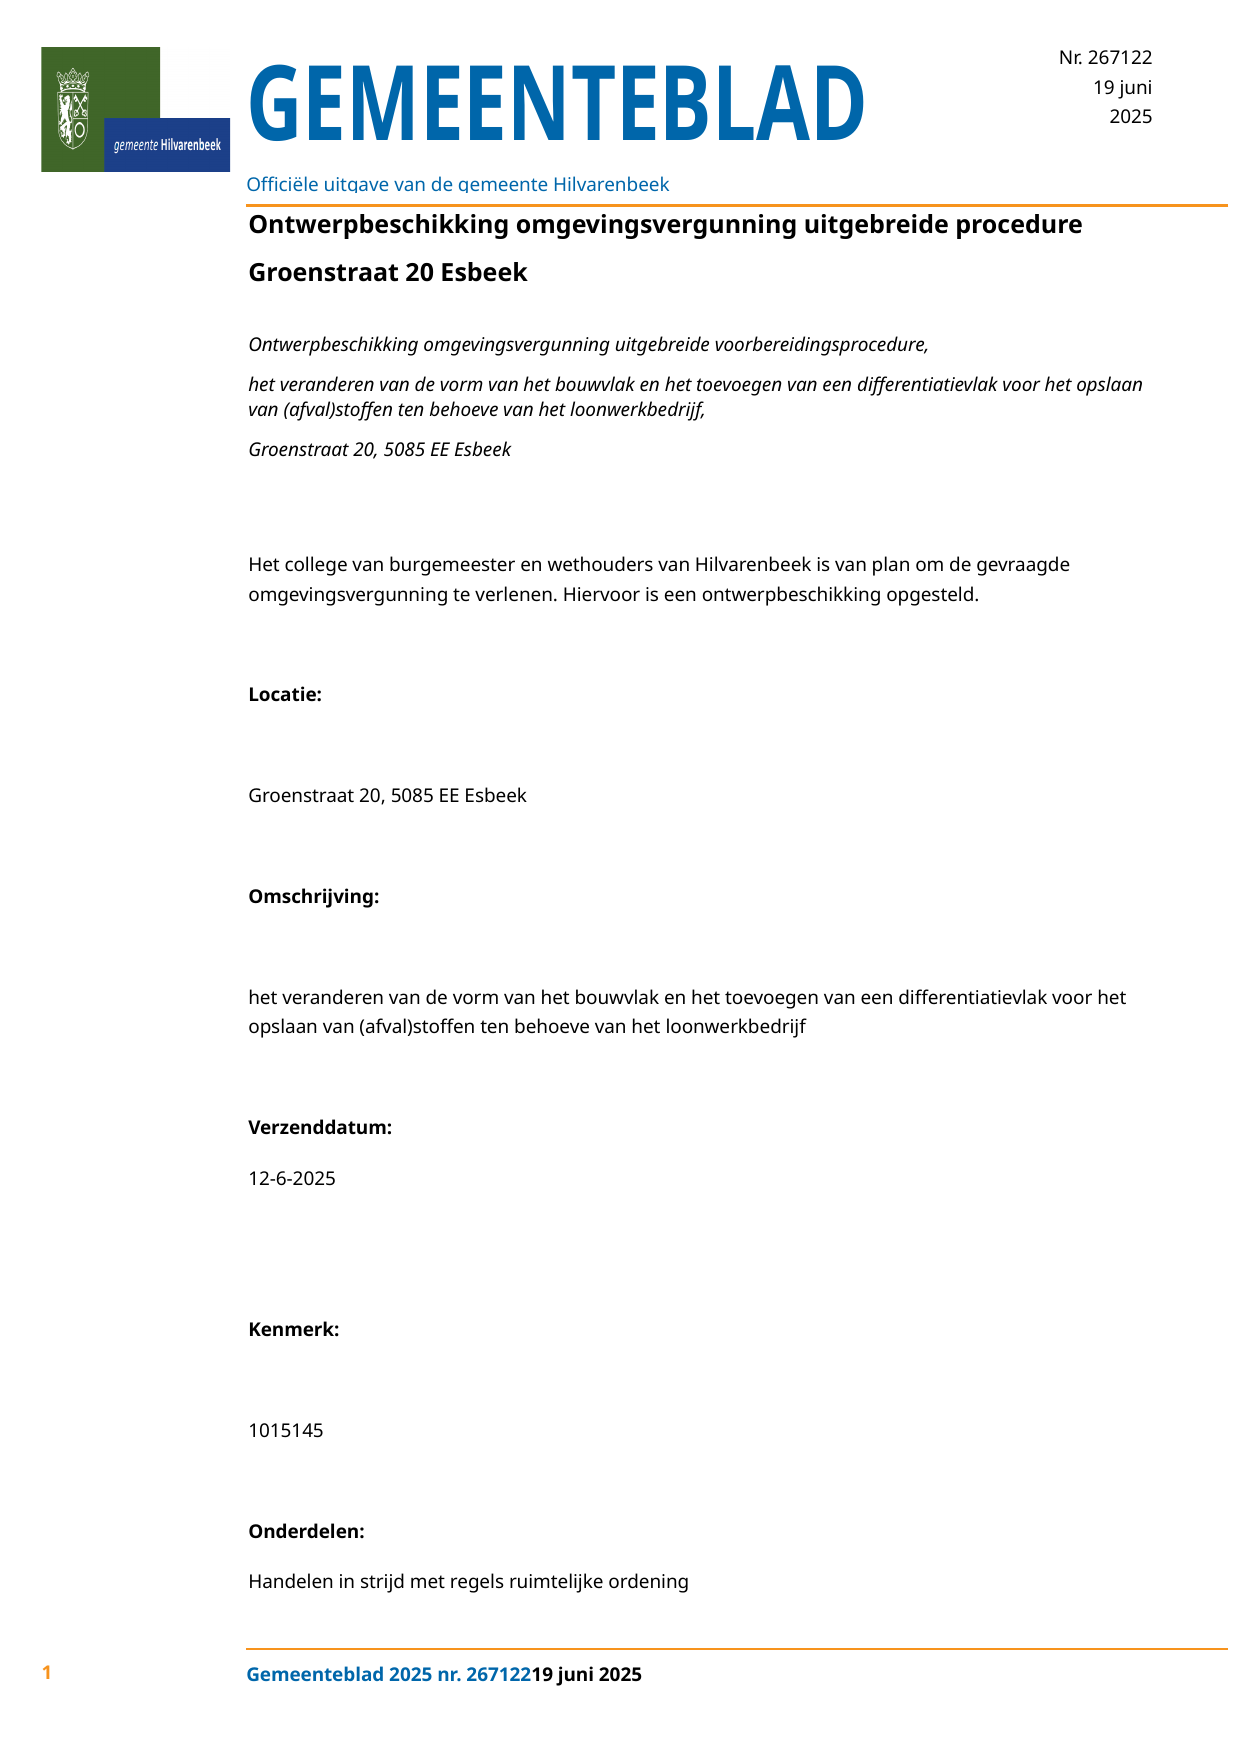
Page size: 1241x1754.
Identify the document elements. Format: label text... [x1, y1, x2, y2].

text 1015145 [248, 1417, 1152, 1443]
text Ontwerpbeschikking omgevingsvergunning uitgebreide voorbereidingsprocedure, [248, 331, 1152, 357]
text Kenmerk: [248, 1316, 1152, 1342]
text Groenstraat 20, 5085 EE Esbeek [248, 436, 1152, 461]
text Handelen in strijd met regels ruimtelijke ordening [248, 1568, 1152, 1594]
text Onderdelen: [248, 1518, 1152, 1543]
text het veranderen van de vorm van het bouwvlak en het toevoegen van een differentiatievlak voor het opslaan van (afval)stoffen ten behoeve van het loonwerkbedrijf [248, 984, 1152, 1039]
text Het college van burgemeester en wethouders van Hilvarenbeek is van plan om de gevraagde omgevingsvergunning te verlenen. Hiervoor is een ontwerpbeschikking opgesteld. [248, 551, 1152, 606]
text 12-6-2025 [248, 1165, 1152, 1191]
text Omschrijving: [248, 883, 1152, 909]
text Groenstraat 20, 5085 EE Esbeek [248, 782, 1152, 808]
text het veranderen van de vorm van het bouwvlak en het toevoegen van een differentiatievlak voor het opslaan van (afval)stoffen ten behoeve van het loonwerkbedrijf, [248, 371, 1152, 422]
text Verzenddatum: [248, 1114, 1152, 1140]
picture [41, 47, 231, 172]
text Locatie: [248, 682, 1152, 707]
text Ontwerpbeschikking omgevingsvergunning uitgebreide procedure Groenstraat 20 Esbeek [248, 207, 1152, 288]
